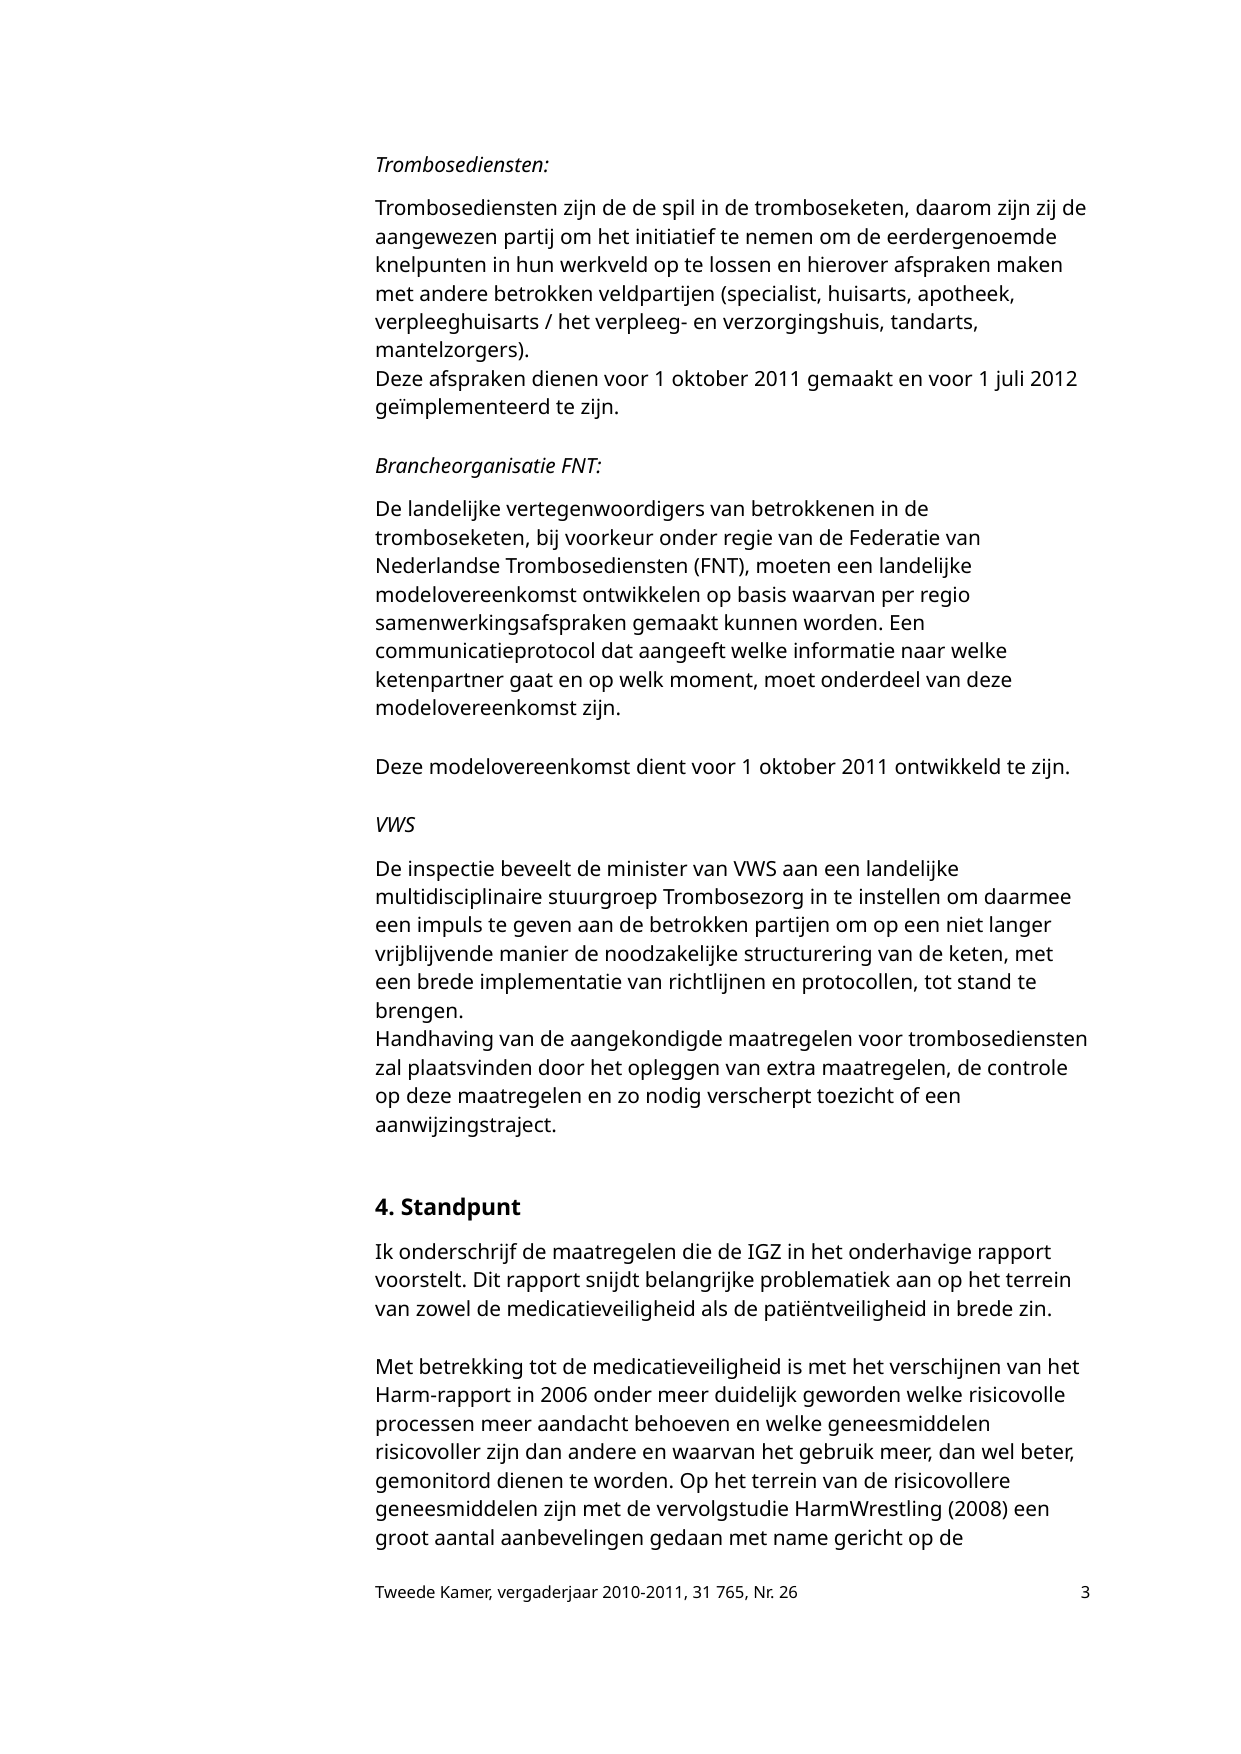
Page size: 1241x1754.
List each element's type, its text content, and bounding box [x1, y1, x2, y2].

subtitle 4. Standpunt [375, 1191, 1090, 1222]
text De inspectie beveelt de minister van VWS aan een landelijke multidisciplinaire stuurgroep Trombosezorg in te instellen om daarmee een impuls te geven aan de betrokken partijen om op een niet langer vrijblijvende manier de noodzakelijke structurering van de keten, met een brede implementatie van richtlijnen en protocollen, tot stand te brengen. [375, 854, 1090, 1024]
text De landelijke vertegenwoordigers van betrokkenen in de tromboseketen, bij voorkeur onder regie van de Federatie van Nederlandse Trombosediensten (FNT), moeten een landelijke modelovereenkomst ontwikkelen op basis waarvan per regio samenwerkingsafspraken gemaakt kunnen worden. Een communicatieprotocol dat aangeeft welke informatie naar welke ketenpartner gaat en op welk moment, moet onderdeel van deze modelovereenkomst zijn. [375, 494, 1090, 722]
text Handhaving van de aangekondigde maatregelen voor trombosediensten zal plaatsvinden door het opleggen van extra maatregelen, de controle op deze maatregelen en zo nodig verscherpt toezicht of een aanwijzingstraject. [375, 1024, 1090, 1138]
text Trombosediensten zijn de de spil in de tromboseketen, daarom zijn zij de aangewezen partij om het initiatief te nemen om de eerdergenoemde knelpunten in hun werkveld op te lossen en hierover afspraken maken met andere betrokken veldpartijen (specialist, huisarts, apotheek, verpleeghuisarts / het verpleeg- en verzorgingshuis, tandarts, mantelzorgers). [375, 193, 1090, 364]
text Ik onderschrijf de maatregelen die de IGZ in het onderhavige rapport voorstelt. Dit rapport snijdt belangrijke problematiek aan op het terrein van zowel de medicatieveiligheid als de patiëntveiligheid in brede zin. [375, 1237, 1090, 1322]
text Met betrekking tot de medicatieveiligheid is met het verschijnen van het Harm-rapport in 2006 onder meer duidelijk geworden welke risicovolle processen meer aandacht behoeven en welke geneesmiddelen risicovoller zijn dan andere en waarvan het gebruik meer, dan wel beter, gemonitord dienen te worden. Op het terrein van de risicovollere geneesmiddelen zijn met de vervolgstudie HarmWrestling (2008) een groot aantal aanbevelingen gedaan met name gericht op de [375, 1352, 1090, 1551]
text Deze modelovereenkomst dient voor 1 oktober 2011 ontwikkeld te zijn. [375, 752, 1090, 780]
text VWS [375, 810, 1090, 839]
text Brancheorganisatie FNT: [375, 451, 1090, 479]
text Deze afspraken dienen voor 1 oktober 2011 gemaakt en voor 1 juli 2012 geïmplementeerd te zijn. [375, 364, 1090, 421]
text Trombosediensten: [375, 150, 1090, 178]
